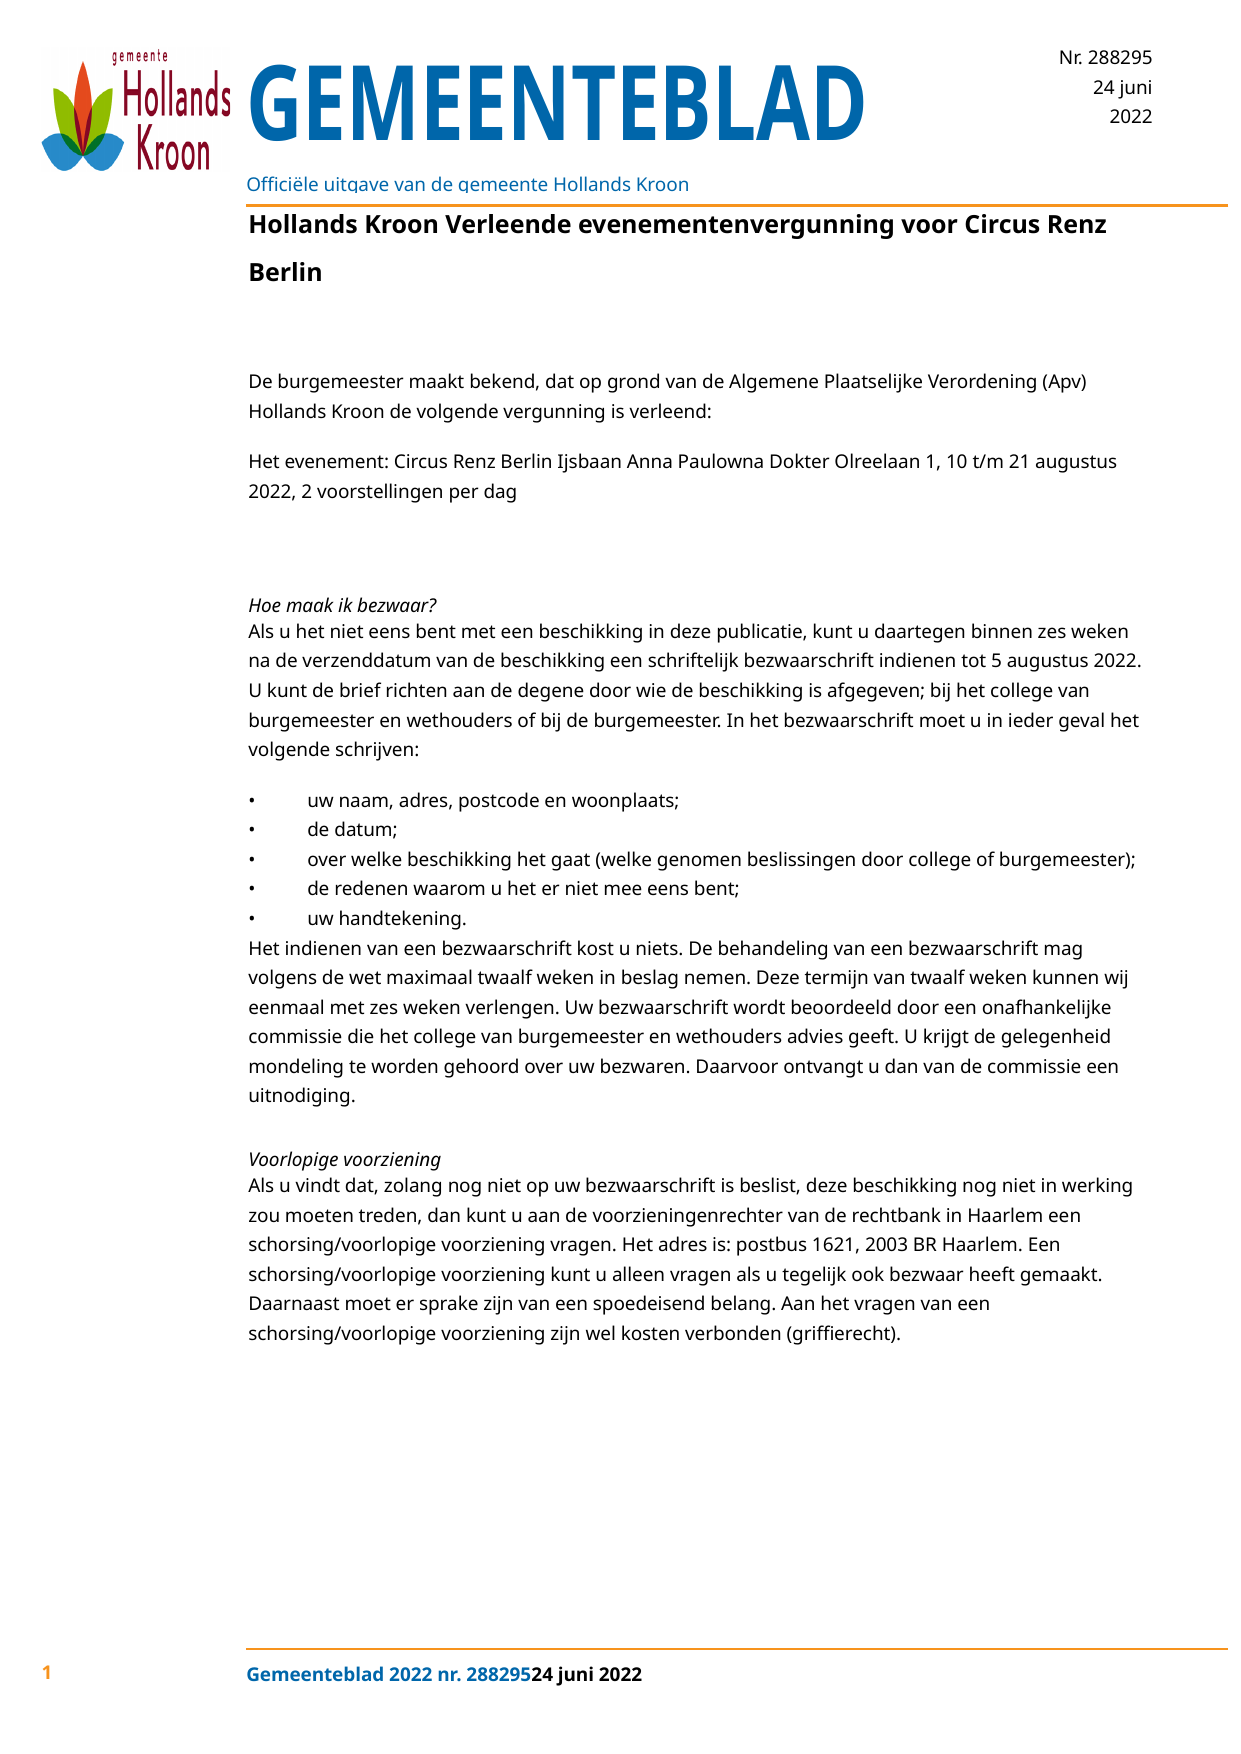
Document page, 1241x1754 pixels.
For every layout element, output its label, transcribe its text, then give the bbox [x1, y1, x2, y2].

text Het indienen van een bezwaarschrift kost u niets. De behandeling van een bezwaarschrift mag volgens de wet maximaal twaalf weken in beslag nemen. Deze termijn van twaalf weken kunnen wij eenmaal met zes weken verlengen. Uw bezwaarschrift wordt beoordeeld door een onafhankelijke commissie die het college van burgemeester en wethouders advies geeft. U krijgt de gelegenheid mondeling te worden gehoord over uw bezwaren. Daarvoor ontvangt u dan van de commissie een uitnodiging. [248, 935, 1152, 1108]
text Hollands Kroon Verleende evenementenvergunning voor Circus Renz Berlin [248, 207, 1152, 288]
text Het evenement: Circus Renz Berlin Ijsbaan Anna Paulowna Dokter Olreelaan 1, 10 t/m 21 augustus 2022, 2 voorstellingen per dag [248, 448, 1152, 504]
text Als u het niet eens bent met een beschikking in deze publicatie, kunt u daartegen binnen zes weken na de verzenddatum van de beschikking een schriftelijk bezwaarschrift indienen tot 5 augustus 2022. U kunt de brief richten aan de degene door wie de beschikking is afgegeven; bij het college van burgemeester en wethouders of bij de burgemeester. In het bezwaarschrift moet u in ieder geval het volgende schrijven: [248, 618, 1152, 762]
list uw naam, adres, postcode en woonplaats; [248, 787, 1152, 812]
text De burgemeester maakt bekend, dat op grond van de Algemene Plaatselijke Verordening (Apv) Hollands Kroon de volgende vergunning is verleend: [248, 368, 1152, 424]
text Hoe maak ik bezwaar? [248, 592, 1152, 618]
picture [41, 47, 231, 172]
text Voorlopige voorziening [248, 1147, 1152, 1172]
list de redenen waarom u het er niet mee eens bent; [248, 876, 1152, 901]
text Als u vindt dat, zolang nog niet op uw bezwaarschrift is beslist, deze beschikking nog niet in werking zou moeten treden, dan kunt u aan de voorzieningenrechter van de rechtbank in Haarlem een schorsing/voorlopige voorziening vragen. Het adres is: postbus 1621, 2003 BR Haarlem. Een schorsing/voorlopige voorziening kunt u alleen vragen als u tegelijk ook bezwaar heeft gemaakt. Daarnaast moet er sprake zijn van een spoedeisend belang. Aan het vragen van een schorsing/voorlopige voorziening zijn wel kosten verbonden (griffierecht). [248, 1172, 1152, 1346]
list de datum; [248, 816, 1152, 842]
list uw handtekening. [248, 905, 1152, 931]
list over welke beschikking het gaat (welke genomen beslissingen door college of burgemeester); [248, 846, 1152, 872]
